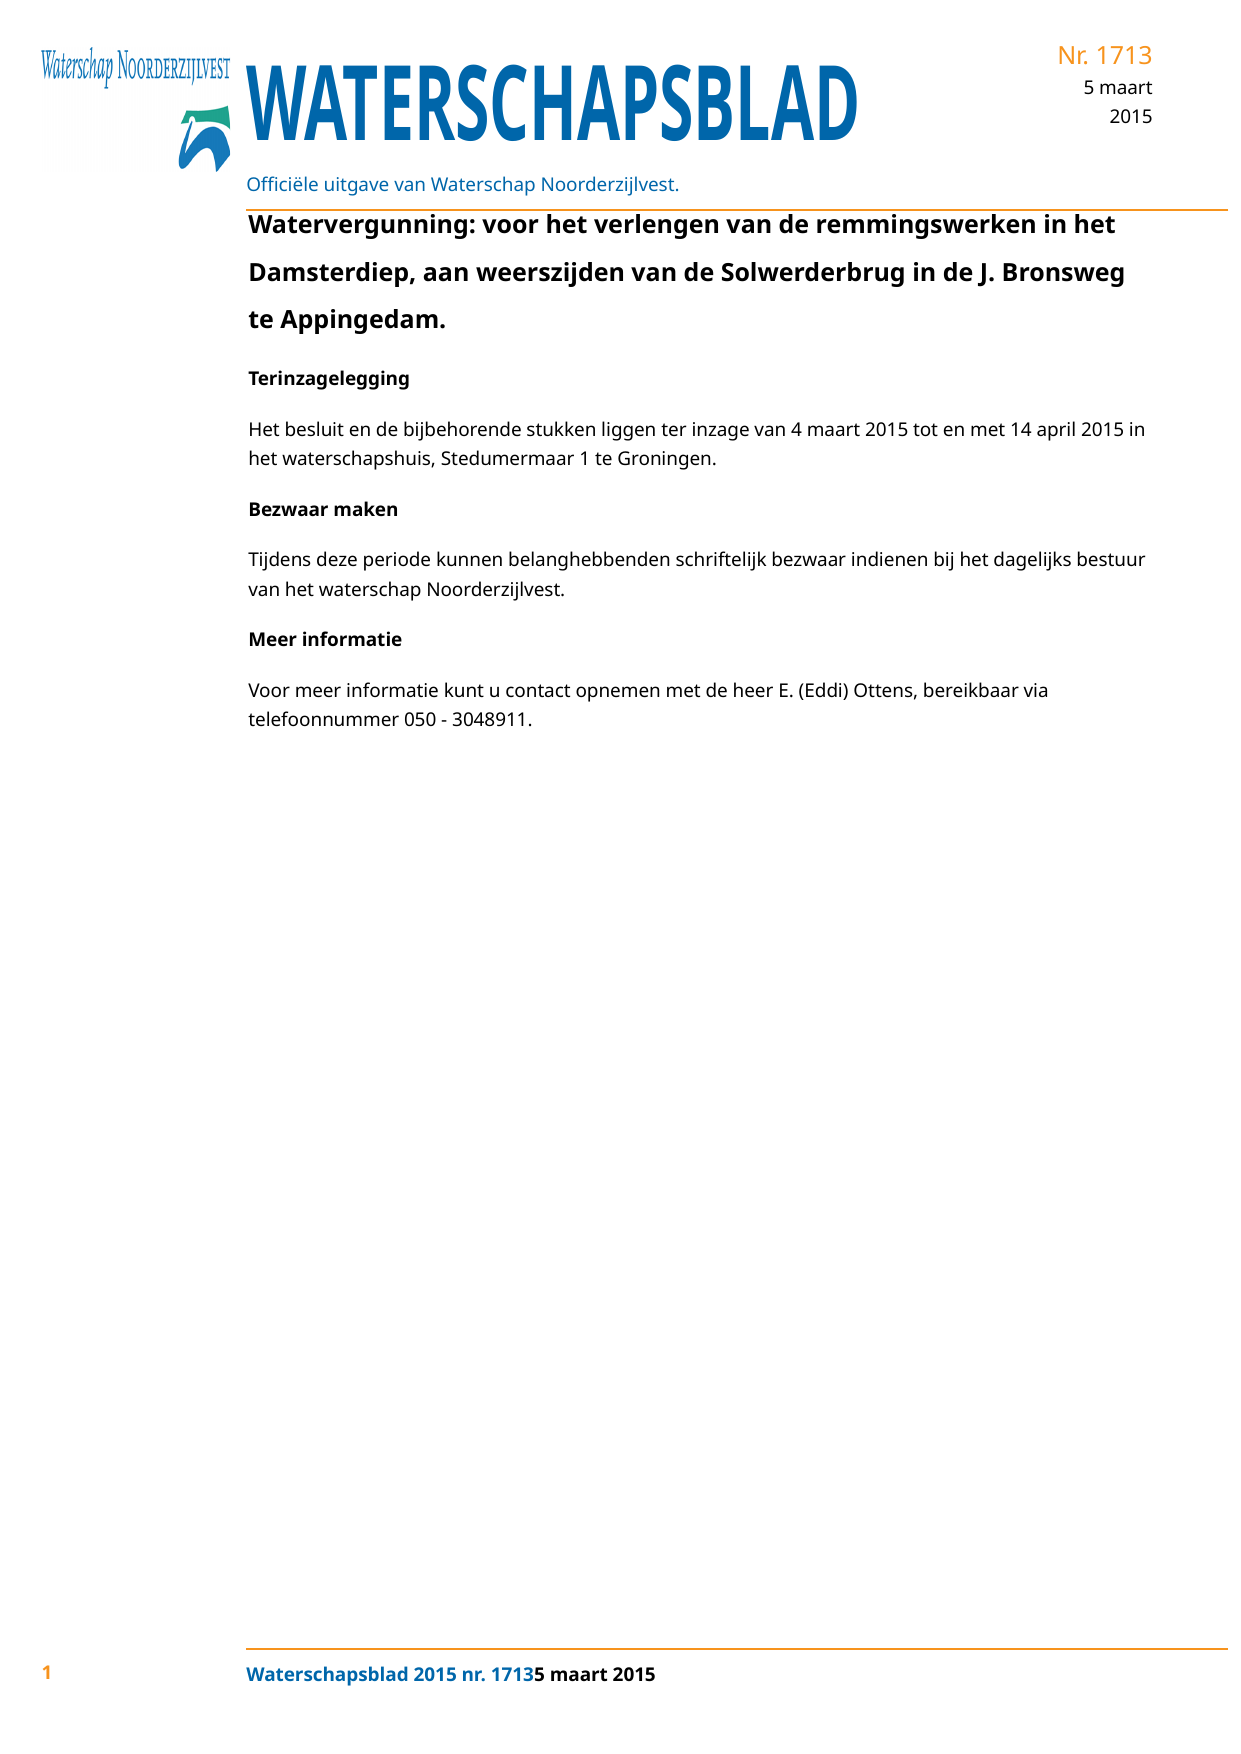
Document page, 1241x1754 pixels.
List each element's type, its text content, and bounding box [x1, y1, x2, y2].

text Watervergunning: voor het verlengen van de remmingswerken in het Damsterdiep, aan weerszijden van de Solwerderbrug in de J. Bronsweg te Appingedam. [248, 211, 1152, 336]
text Meer informatie [248, 626, 1152, 652]
picture [41, 47, 231, 172]
text Terinzagelegging [248, 366, 1152, 391]
text Het besluit en de bijbehorende stukken liggen ter inzage van 4 maart 2015 tot en met 14 april 2015 in het waterschapshuis, Stedumermaar 1 te Groningen. [248, 416, 1152, 471]
text Voor meer informatie kunt u contact opnemen met de heer E. (Eddi) Ottens, bereikbaar via telefoonnummer 050 - 3048911. [248, 677, 1152, 732]
text Tijdens deze periode kunnen belanghebbenden schriftelijk bezwaar indienen bij het dagelijks bestuur van het waterschap Noorderzijlvest. [248, 546, 1152, 602]
text Bezwaar maken [248, 496, 1152, 522]
